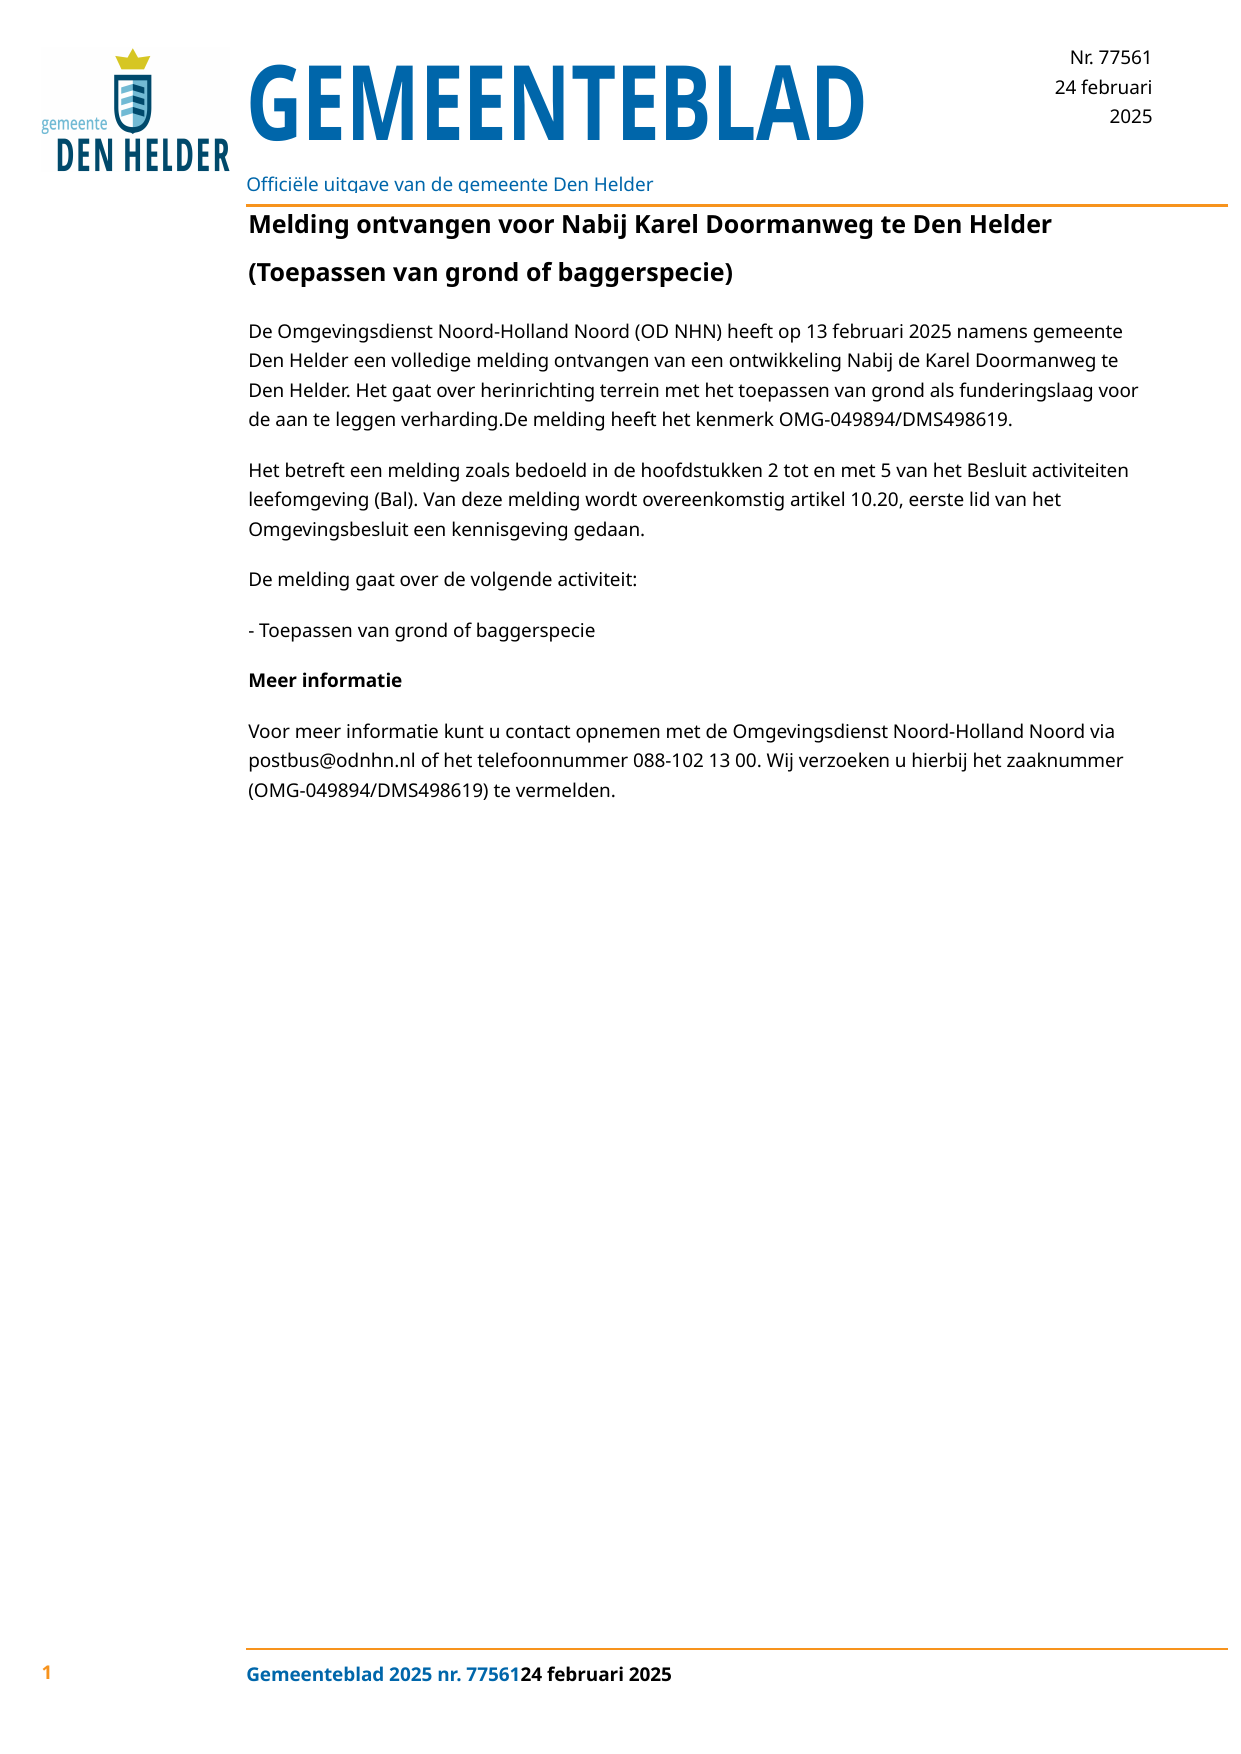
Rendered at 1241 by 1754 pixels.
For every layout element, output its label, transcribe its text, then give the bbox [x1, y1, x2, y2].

picture [130, 157, 135, 172]
picture [220, 160, 224, 172]
text Meer informatie [248, 667, 1152, 693]
picture [100, 154, 106, 172]
text - Toepassen van grond of baggerspecie [248, 617, 1152, 643]
text De Omgevingsdienst Noord-Holland Noord (OD NHN) heeft op 13 februari 2025 namens gemeente Den Helder een volledige melding ontvangen van een ontwikkeling Nabij de Karel Doormanweg te Den Helder. Het gaat over herinrichting terrein met het toepassen van grond als funderingslaag voor de aan te leggen verharding.De melding heeft het kenmerk OMG-049894/DMS498619. [248, 318, 1152, 432]
picture [41, 47, 231, 172]
text Voor meer informatie kunt u contact opnemen met de Omgevingsdienst Noord-Holland Noord via postbus@odnhn.nl of het telefoonnummer 088-102 13 00. Wij verzoeken u hierbij het zaaknummer (OMG-049894/DMS498619) te vermelden. [248, 718, 1152, 803]
picture [63, 144, 68, 165]
text Het betreft een melding zoals bedoeld in de hoofdstukken 2 tot en met 5 van het Besluit activiteiten leefomgeving (Bal). Van deze melding wordt overeenkomstig artikel 10.20, eerste lid van het Omgevingsbesluit een kennisgeving gedaan. [248, 457, 1152, 542]
text Melding ontvangen voor Nabij Karel Doormanweg te Den Helder (Toepassen van grond of baggerspecie) [248, 207, 1152, 288]
text De melding gaat over de volgende activiteit: [248, 567, 1152, 592]
picture [182, 144, 187, 165]
